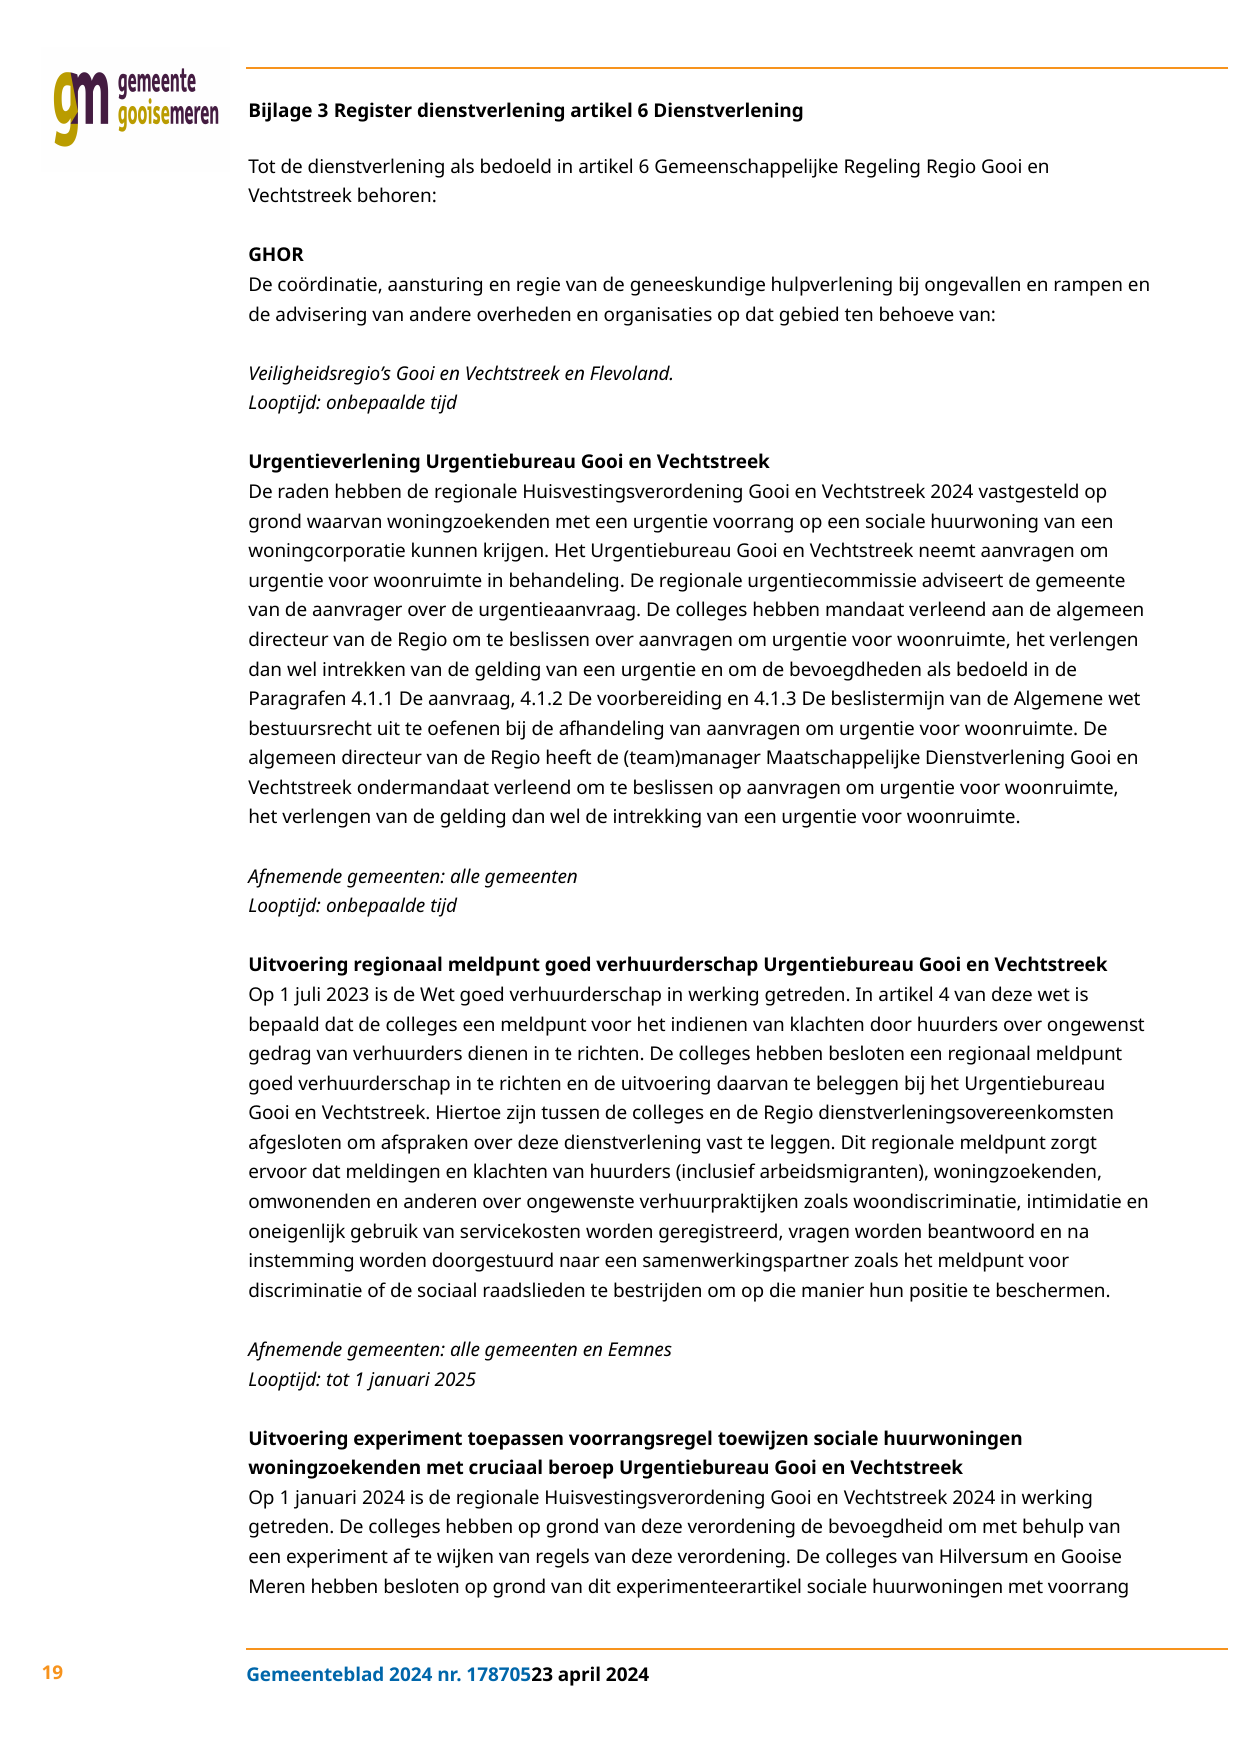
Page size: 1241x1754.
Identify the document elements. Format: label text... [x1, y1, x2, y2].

text De raden hebben de regionale Huisvestingsverordening Gooi en Vechtstreek 2024 vastgesteld op grond waarvan woningzoekenden met een urgentie voorrang op een sociale huurwoning van een woningcorporatie kunnen krijgen. Het Urgentiebureau Gooi en Vechtstreek neemt aanvragen om urgentie voor woonruimte in behandeling. De regionale urgentiecommissie adviseert de gemeente van de aanvrager over de urgentieaanvraag. De colleges hebben mandaat verleend aan de algemeen directeur van de Regio om te beslissen over aanvragen om urgentie voor woonruimte, het verlengen dan wel intrekken van de gelding van een urgentie en om de bevoegdheden als bedoeld in de Paragrafen 4.1.1 De aanvraag, 4.1.2 De voorbereiding en 4.1.3 De beslistermijn van de Algemene wet bestuursrecht uit te oefenen bij de afhandeling van aanvragen om urgentie voor woonruimte. De algemeen directeur van de Regio heeft de (team)manager Maatschappelijke Dienstverlening Gooi en Vechtstreek ondermandaat verleend om te beslissen op aanvragen om urgentie voor woonruimte, het verlengen van de gelding dan wel de intrekking van een urgentie voor woonruimte. [248, 478, 1152, 829]
text Tot de dienstverlening als bedoeld in artikel 6 Gemeenschappelijke Regeling Regio Gooi en Vechtstreek behoren: [248, 153, 1152, 208]
text Op 1 januari 2024 is de regionale Huisvestingsverordening Gooi en Vechtstreek 2024 in werking getreden. De colleges hebben op grond van deze verordening de bevoegdheid om met behulp van een experiment af te wijken van regels van deze verordening. De colleges van Hilversum en Gooise Meren hebben besloten op grond van dit experimenteerartikel sociale huurwoningen met voorrang [248, 1484, 1152, 1599]
text Looptijd: onbepaalde tijd [248, 389, 1152, 415]
text Bijlage 3 Register dienstverlening artikel 6 Dienstverlening [248, 95, 1152, 123]
text Afnemende gemeenten: alle gemeenten en Eemnes [248, 1336, 1152, 1362]
text Looptijd: onbepaalde tijd [248, 892, 1152, 918]
picture [41, 47, 231, 172]
text Op 1 juli 2023 is de Wet goed verhuurderschap in werking getreden. In artikel 4 van deze wet is bepaald dat de colleges een meldpunt voor het indienen van klachten door huurders over ongewenst gedrag van verhuurders dienen in te richten. De colleges hebben besloten een regionaal meldpunt goed verhuurderschap in te richten en de uitvoering daarvan te beleggen bij het Urgentiebureau Gooi en Vechtstreek. Hiertoe zijn tussen de colleges en de Regio dienstverleningsovereenkomsten afgesloten om afspraken over deze dienstverlening vast te leggen. Dit regionale meldpunt zorgt ervoor dat meldingen en klachten van huurders (inclusief arbeidsmigranten), woningzoekenden, omwonenden en anderen over ongewenste verhuurpraktijken zoals woondiscriminatie, intimidatie en oneigenlijk gebruik van servicekosten worden geregistreerd, vragen worden beantwoord en na instemming worden doorgestuurd naar een samenwerkingspartner zoals het meldpunt voor discriminatie of de sociaal raadslieden te bestrijden om op die manier hun positie te beschermen. [248, 981, 1152, 1303]
text De coördinatie, aansturing en regie van de geneeskundige hulpverlening bij ongevallen en rampen en de advisering van andere overheden en organisaties op dat gebied ten behoeve van: [248, 271, 1152, 327]
text Urgentieverlening Urgentiebureau Gooi en Vechtstreek [248, 449, 1152, 474]
text Uitvoering experiment toepassen voorrangsregel toewijzen sociale huurwoningen woningzoekenden met cruciaal beroep Urgentiebureau Gooi en Vechtstreek [248, 1425, 1152, 1480]
text GHOR [248, 242, 1152, 267]
text Veiligheidsregio’s Gooi en Vechtstreek en Flevoland. [248, 360, 1152, 386]
text Uitvoering regionaal meldpunt goed verhuurderschap Urgentiebureau Gooi en Vechtstreek [248, 952, 1152, 977]
text Afnemende gemeenten: alle gemeenten [248, 863, 1152, 889]
text Looptijd: tot 1 januari 2025 [248, 1366, 1152, 1392]
